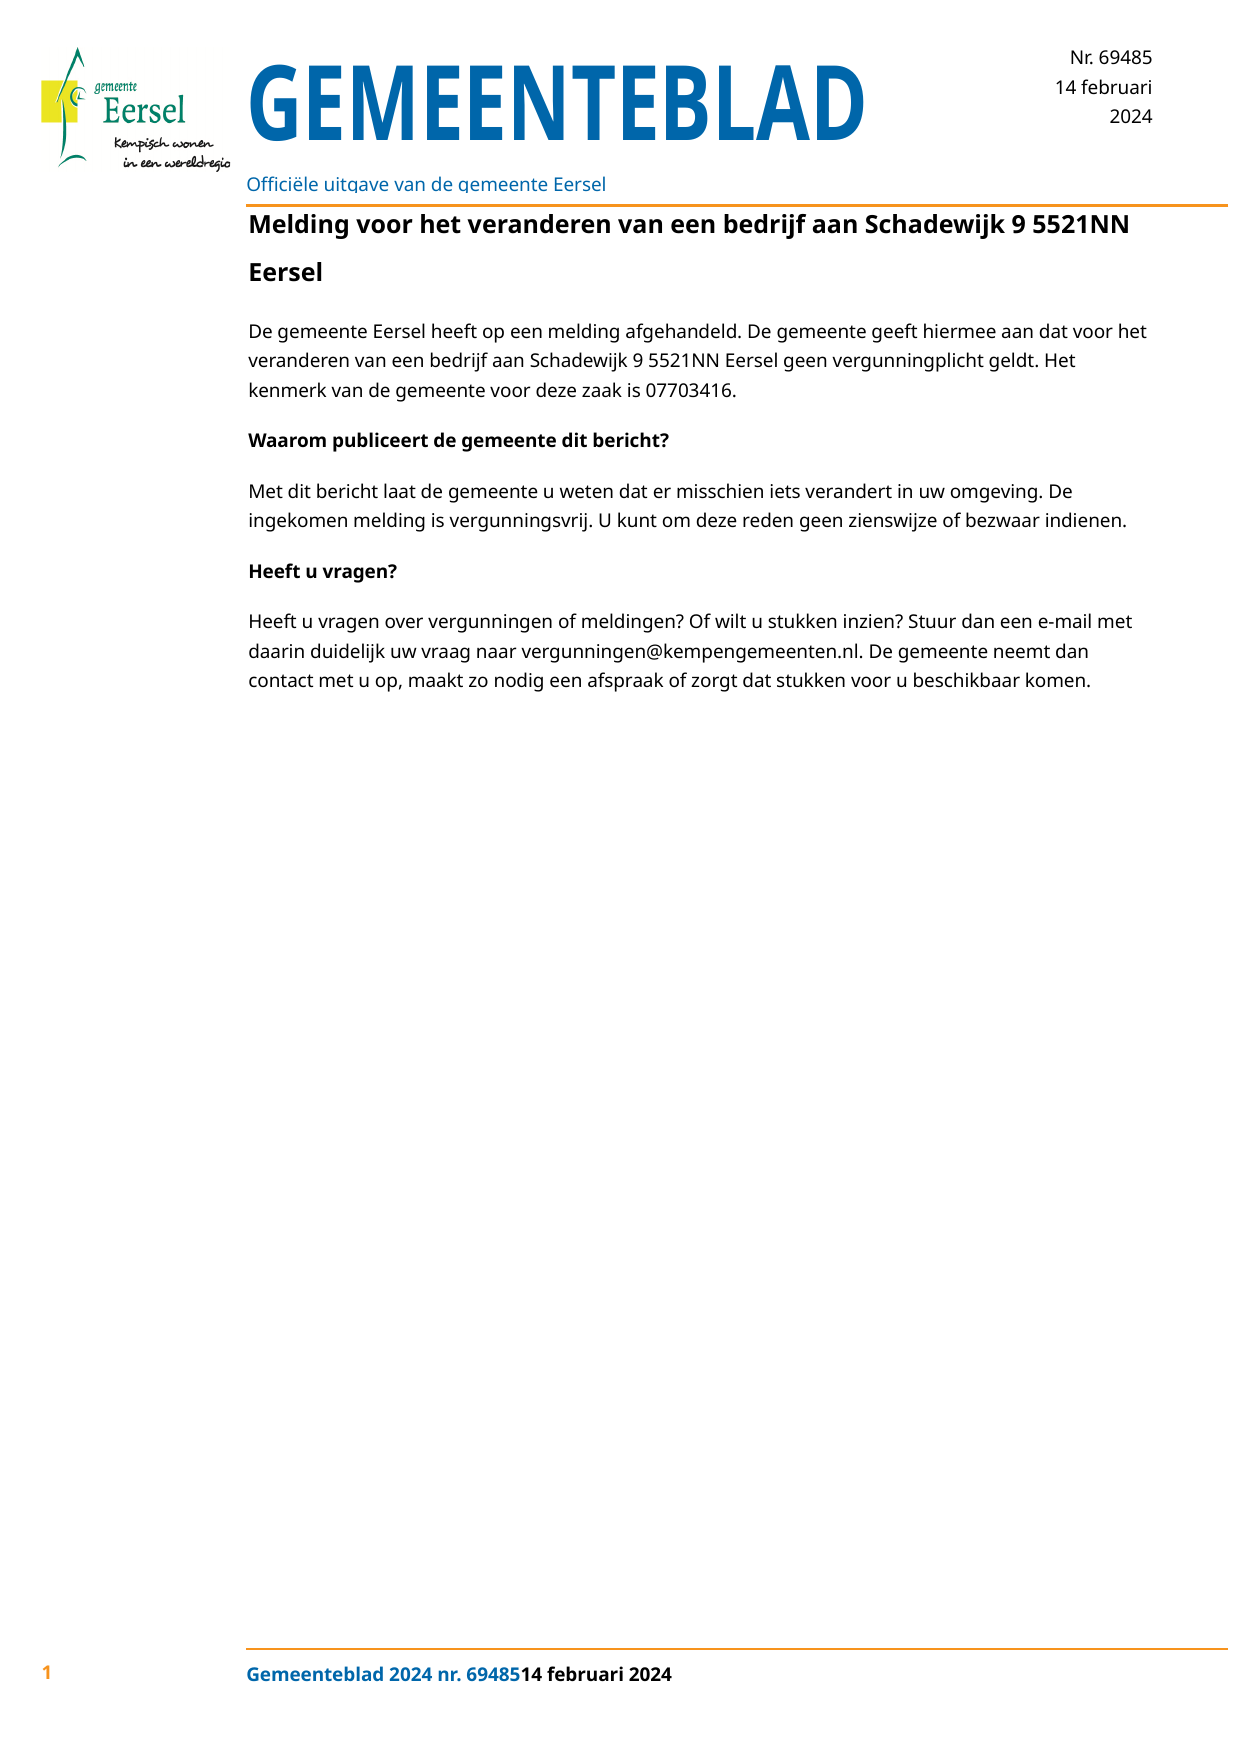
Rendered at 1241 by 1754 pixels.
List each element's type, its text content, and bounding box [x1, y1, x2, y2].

text Met dit bericht laat de gemeente u weten dat er misschien iets verandert in uw omgeving. De ingekomen melding is vergunningsvrij. U kunt om deze reden geen zienswijze of bezwaar indienen. [248, 478, 1152, 533]
picture [41, 47, 231, 172]
text Heeft u vragen? [248, 558, 1152, 584]
text Melding voor het veranderen van een bedrijf aan Schadewijk 9 5521NN Eersel [248, 207, 1152, 288]
text Heeft u vragen over vergunningen of meldingen? Of wilt u stukken inzien? Stuur dan een e-mail met daarin duidelijk uw vraag naar vergunningen@kempengemeenten.nl. De gemeente neemt dan contact met u op, maakt zo nodig een afspraak of zorgt dat stukken voor u beschikbaar komen. [248, 608, 1152, 693]
text De gemeente Eersel heeft op een melding afgehandeld. De gemeente geeft hiermee aan dat voor het veranderen van een bedrijf aan Schadewijk 9 5521NN Eersel geen vergunningplicht geldt. Het kenmerk van de gemeente voor deze zaak is 07703416. [248, 318, 1152, 403]
text Waarom publiceert de gemeente dit bericht? [248, 427, 1152, 453]
